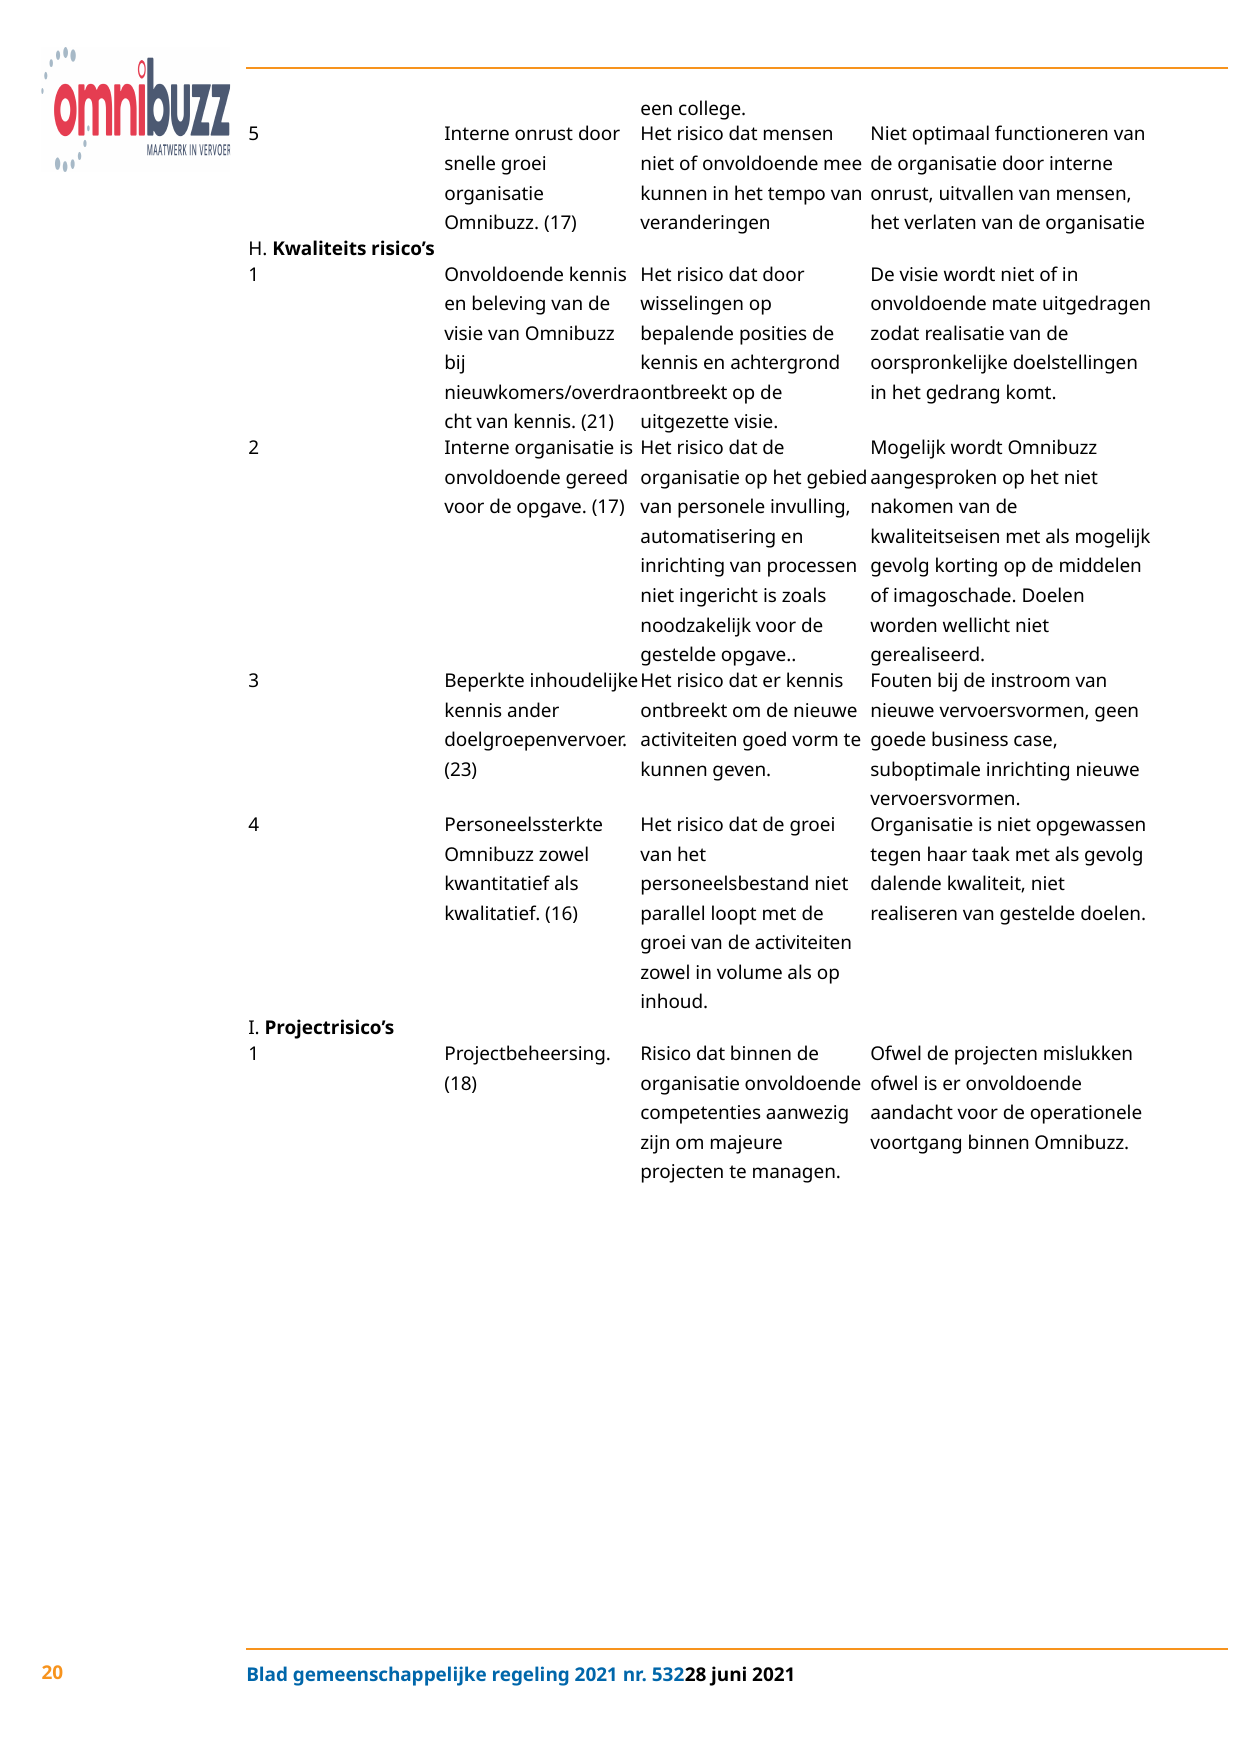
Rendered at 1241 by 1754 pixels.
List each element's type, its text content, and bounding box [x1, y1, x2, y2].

table_cell De visie wordt niet of in onvoldoende mate uitgedragen zodat realisatie van de oorspronkelijke doelstellingen in het gedrang komt. [870, 261, 1152, 434]
table_cell 2 [248, 434, 444, 667]
table_cell Projectbeheersing. (18) [444, 1040, 640, 1184]
table_cell I. Projectrisico’s [248, 1015, 1152, 1040]
table_cell Personeelssterkte Omnibuzz zowel kwantitatief als kwalitatief. (16) [444, 811, 640, 1014]
table_cell [444, 95, 640, 121]
table_cell [870, 95, 1152, 121]
table_cell Ofwel de projecten mislukken ofwel is er onvoldoende aandacht voor de operationele voortgang binnen Omnibuzz. [870, 1040, 1152, 1184]
table_cell Onvoldoende kennis en beleving van de visie van Omnibuzz bij nieuwkomers/overdracht van kennis. (21) [444, 261, 640, 434]
table_cell Organisatie is niet opgewassen tegen haar taak met als gevolg dalende kwaliteit, niet realiseren van gestelde doelen. [870, 811, 1152, 1014]
table_cell [248, 95, 444, 121]
table_cell Interne organisatie is onvoldoende gereed voor de opgave. (17) [444, 434, 640, 667]
picture [41, 47, 231, 172]
table_cell Interne onrust door snelle groei organisatie Omnibuzz. (17) [444, 121, 640, 235]
table_cell Fouten bij de instroom van nieuwe vervoersvormen, geen goede business case, suboptimale inrichting nieuwe vervoersvormen. [870, 667, 1152, 811]
table_cell Niet optimaal functioneren van de organisatie door interne onrust, uitvallen van mensen, het verlaten van de organisatie [870, 121, 1152, 235]
table_cell Het risico dat de groei van het personeelsbestand niet parallel loopt met de groei van de activiteiten zowel in volume als op inhoud. [640, 811, 870, 1014]
table_cell Het risico dat de organisatie op het gebied van personele invulling, automatisering en inrichting van processen niet ingericht is zoals noodzakelijk voor de gestelde opgave.. [640, 434, 870, 667]
table_cell 5 [248, 121, 444, 235]
table_cell Mogelijk wordt Omnibuzz aangesproken op het niet nakomen van de kwaliteitseisen met als mogelijk gevolg korting op de middelen of imagoschade. Doelen worden wellicht niet gerealiseerd. [870, 434, 1152, 667]
table_cell Het risico dat door wisselingen op bepalende posities de kennis en achtergrond ontbreekt op de uitgezette visie. [640, 261, 870, 434]
table_cell H. Kwaliteits risico’s [248, 235, 1152, 261]
table_cell Het risico dat er kennis ontbreekt om de nieuwe activiteiten goed vorm te kunnen geven. [640, 667, 870, 811]
table_cell een college. [640, 95, 870, 121]
table_cell 4 [248, 811, 444, 1014]
table_cell 3 [248, 667, 444, 811]
table_cell Risico dat binnen de organisatie onvoldoende competenties aanwezig zijn om majeure projecten te managen. [640, 1040, 870, 1184]
table_cell 1 [248, 261, 444, 434]
table_cell Beperkte inhoudelijke kennis ander doelgroepenvervoer. (23) [444, 667, 640, 811]
table_cell 1 [248, 1040, 444, 1184]
table_cell Het risico dat mensen niet of onvoldoende mee kunnen in het tempo van veranderingen [640, 121, 870, 235]
